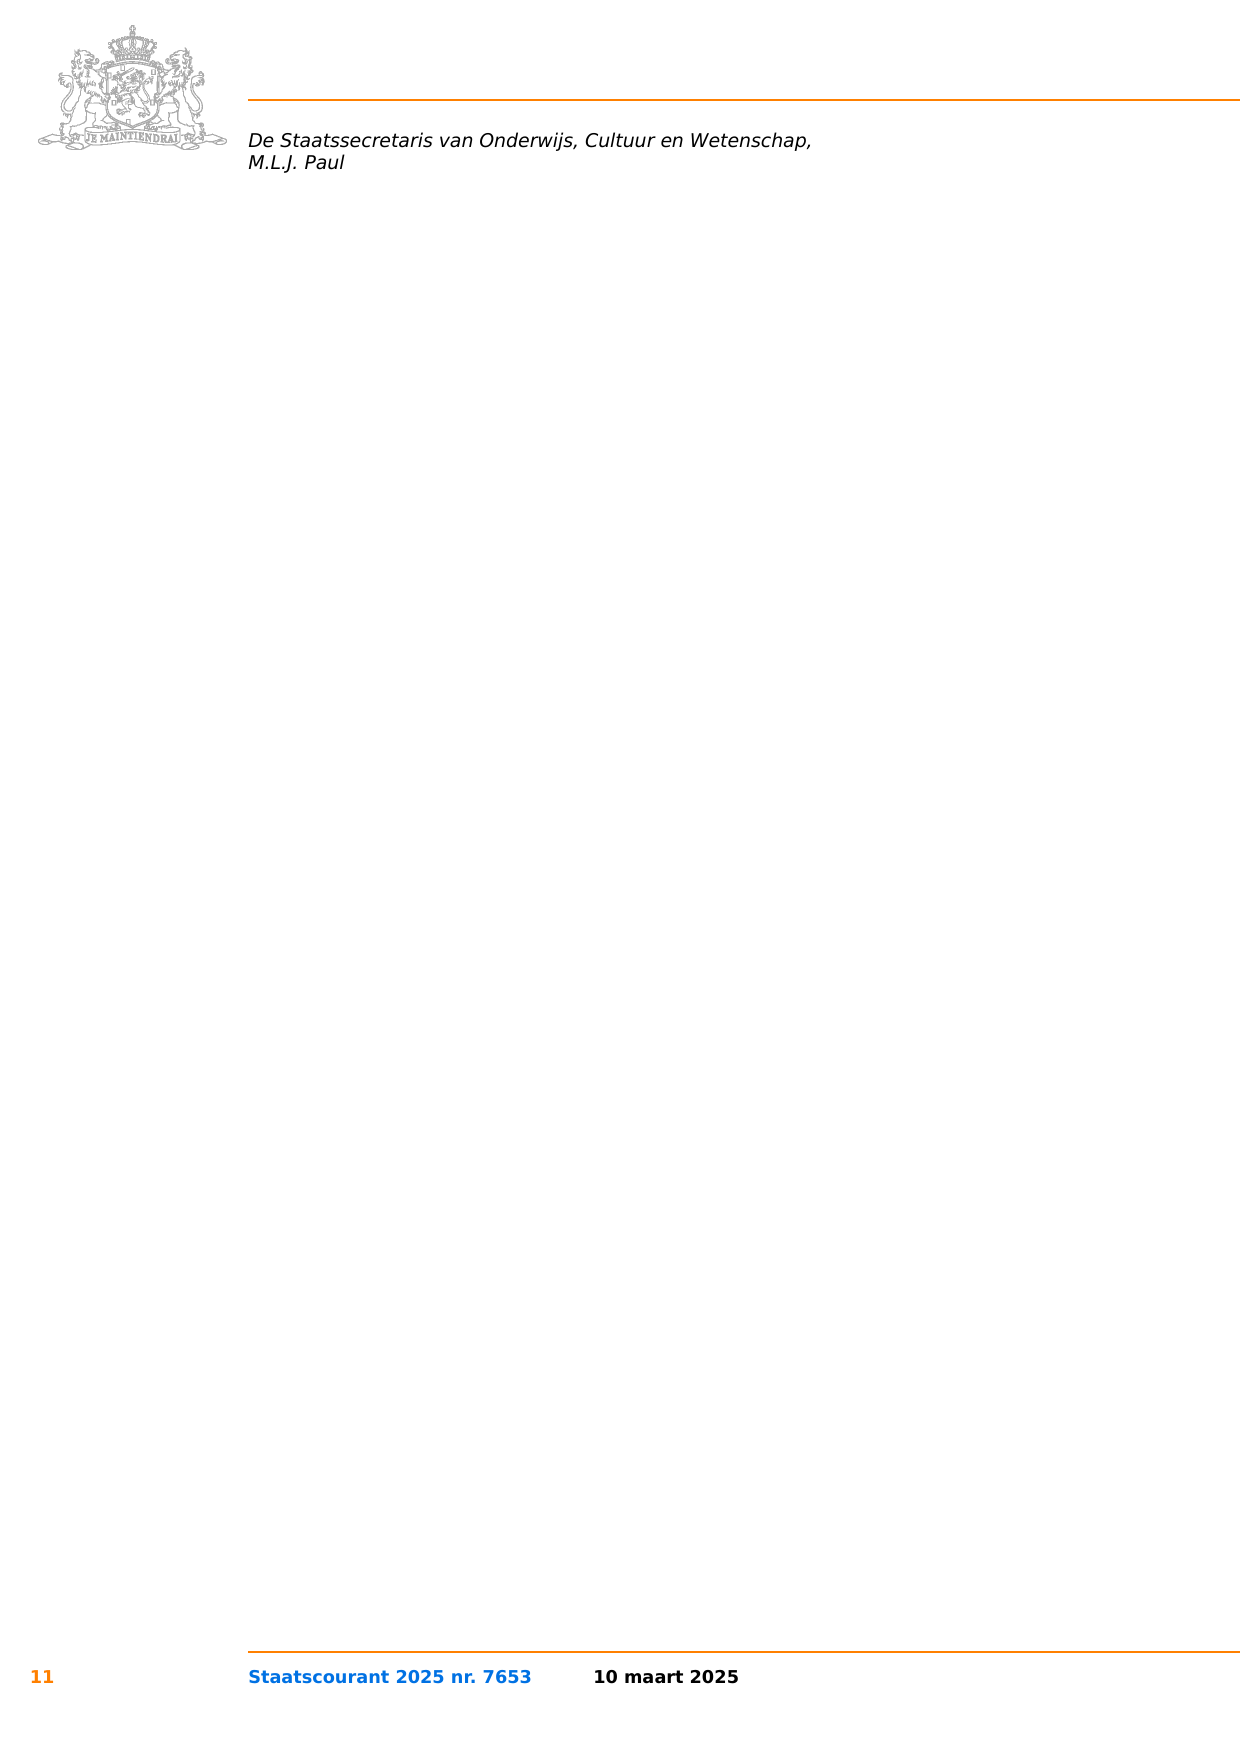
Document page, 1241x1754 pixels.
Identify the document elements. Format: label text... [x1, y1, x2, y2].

text De Staatssecretaris van Onderwijs, Cultuur en Wetenschap, M.L.J. Paul [248, 130, 1163, 174]
picture [38, 25, 227, 150]
